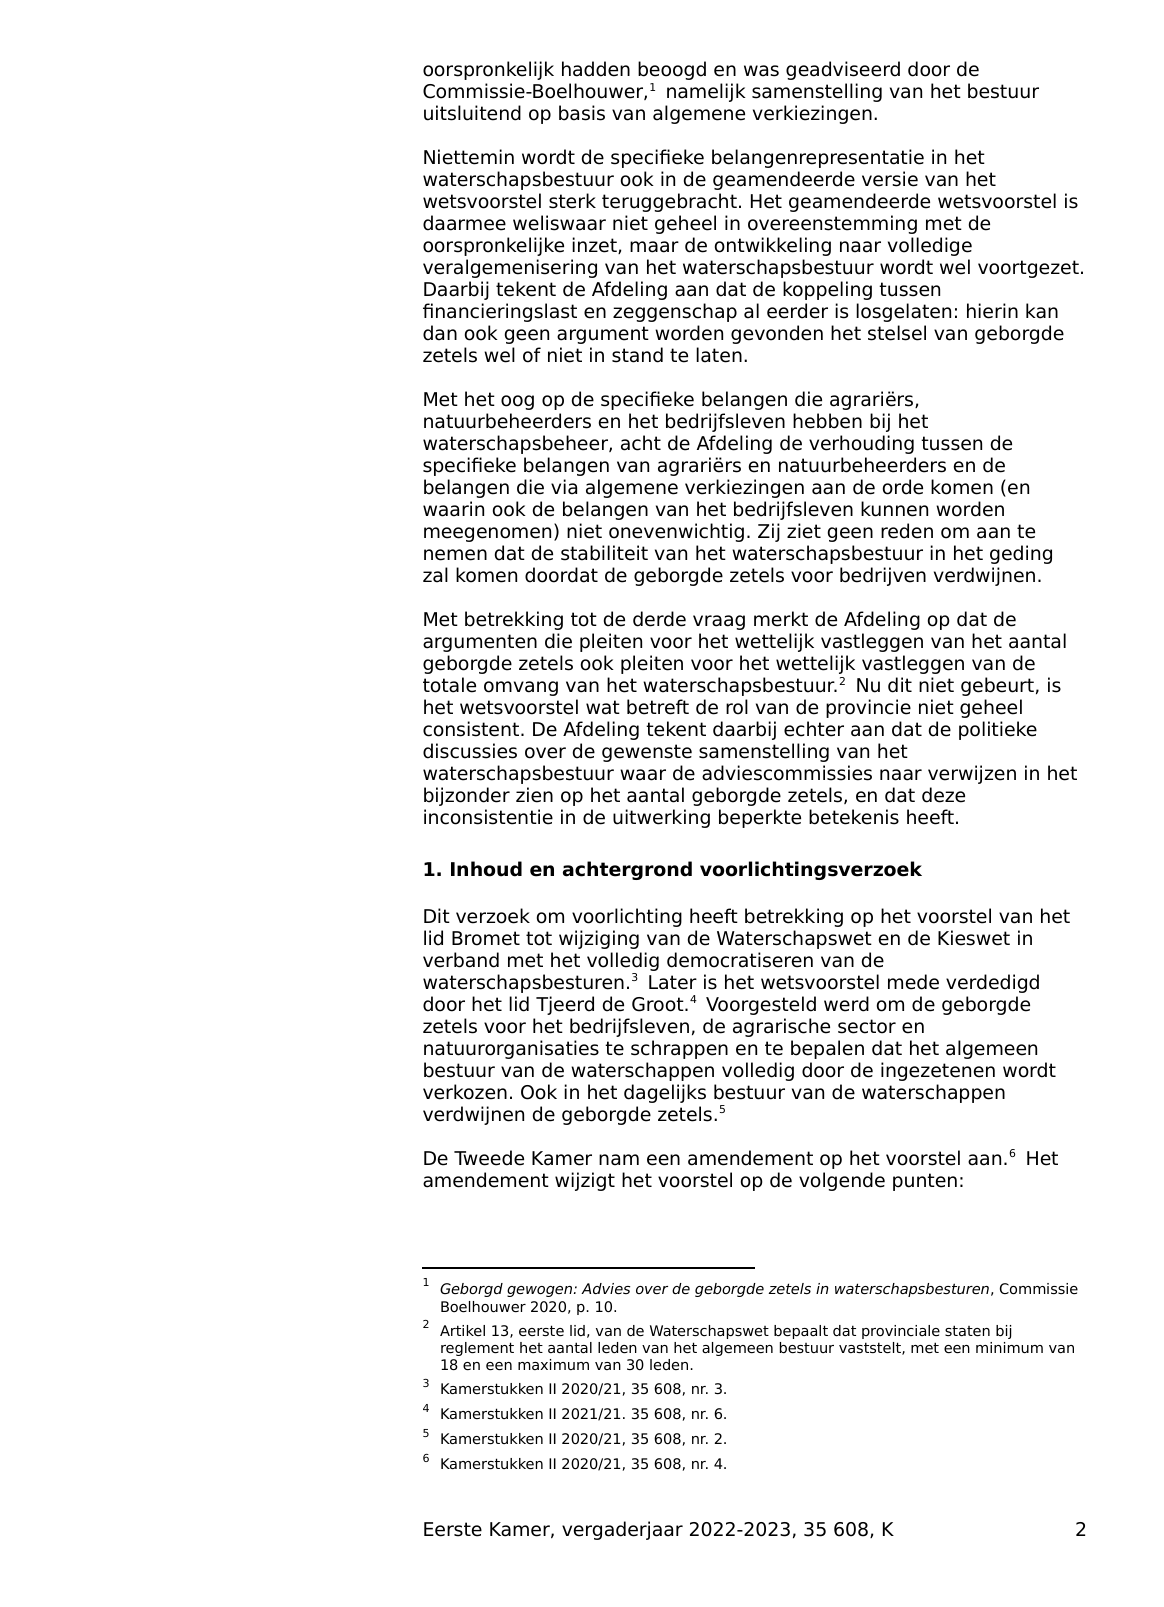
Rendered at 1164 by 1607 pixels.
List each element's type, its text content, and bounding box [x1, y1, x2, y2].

text Met betrekking tot de derde vraag merkt de Afdeling op dat de argumenten die pleiten voor het wettelijk vastleggen van het aantal geborgde zetels ook pleiten voor het wettelijk vastleggen van de totale omvang van het waterschapsbestuur. Nu dit niet gebeurt, is het wetsvoorstel wat betreft de rol van de provincie niet geheel consistent. De Afdeling tekent daarbij echter aan dat de politieke discussies over de gewenste samenstelling van het waterschapsbestuur waar de adviescommissies naar verwijzen in het bijzonder zien op het aantal geborgde zetels, en dat deze inconsistentie in de uitwerking beperkte betekenis heeft. [422, 609, 1087, 829]
text Niettemin wordt de specifieke belangenrepresentatie in het waterschapsbestuur ook in de geamendeerde versie van het wetsvoorstel sterk teruggebracht. Het geamendeerde wetsvoorstel is daarmee weliswaar niet geheel in overeenstemming met de oorspronkelijke inzet, maar de ontwikkeling naar volledige veralgemenisering van het waterschapsbestuur wordt wel voortgezet. Daarbij tekent de Afdeling aan dat de koppeling tussen financieringslast en zeggenschap al eerder is losgelaten: hierin kan dan ook geen argument worden gevonden het stelsel van geborgde zetels wel of niet in stand te laten. [422, 147, 1087, 367]
text Met het oog op de specifieke belangen die agrariërs, natuurbeheerders en het bedrijfsleven hebben bij het waterschapsbeheer, acht de Afdeling de verhouding tussen de specifieke belangen van agrariërs en natuurbeheerders en de belangen die via algemene verkiezingen aan de orde komen (en waarin ook de belangen van het bedrijfsleven kunnen worden meegenomen) niet onevenwichtig. Zij ziet geen reden om aan te nemen dat de stabiliteit van het waterschapsbestuur in het geding zal komen doordat de geborgde zetels voor bedrijven verdwijnen. [422, 389, 1087, 587]
text Kamerstukken II 2020/21, 35 608, nr. 3. [422, 1377, 1087, 1399]
text Artikel 13, eerste lid, van de Waterschapswet bepaalt dat provinciale staten bij reglement het aantal leden van het algemeen bestuur vaststelt, met een minimum van 18 en een maximum van 30 leden. [422, 1318, 1087, 1374]
subtitle 1. Inhoud en achtergrond voorlichtingsverzoek [422, 859, 1087, 881]
text oorspronkelijk hadden beoogd en was geadviseerd door de Commissie-Boelhouwer, namelijk samenstelling van het bestuur uitsluitend op basis van algemene verkiezingen. [422, 59, 1087, 125]
text Kamerstukken II 2020/21, 35 608, nr. 2. [422, 1427, 1087, 1449]
text Kamerstukken II 2020/21, 35 608, nr. 4. [422, 1452, 1087, 1474]
text Dit verzoek om voorlichting heeft betrekking op het voorstel van het lid Bromet tot wijziging van de Waterschapswet en de Kieswet in verband met het volledig democratiseren van de waterschapsbesturen. Later is het wetsvoorstel mede verdedigd door het lid Tjeerd de Groot. Voorgesteld werd om de geborgde zetels voor het bedrijfsleven, de agrarische sector en natuurorganisaties te schrappen en te bepalen dat het algemeen bestuur van de waterschappen volledig door de ingezetenen wordt verkozen. Ook in het dagelijks bestuur van de waterschappen verdwijnen de geborgde zetels. [422, 906, 1087, 1126]
text Geborgd gewogen: Advies over de geborgde zetels in waterschapsbesturen, Commissie Boelhouwer 2020, p. 10. [422, 1277, 1087, 1316]
text De Tweede Kamer nam een amendement op het voorstel aan. Het amendement wijzigt het voorstel op de volgende punten: [422, 1148, 1087, 1192]
text Kamerstukken II 2021/21. 35 608, nr. 6. [422, 1402, 1087, 1424]
